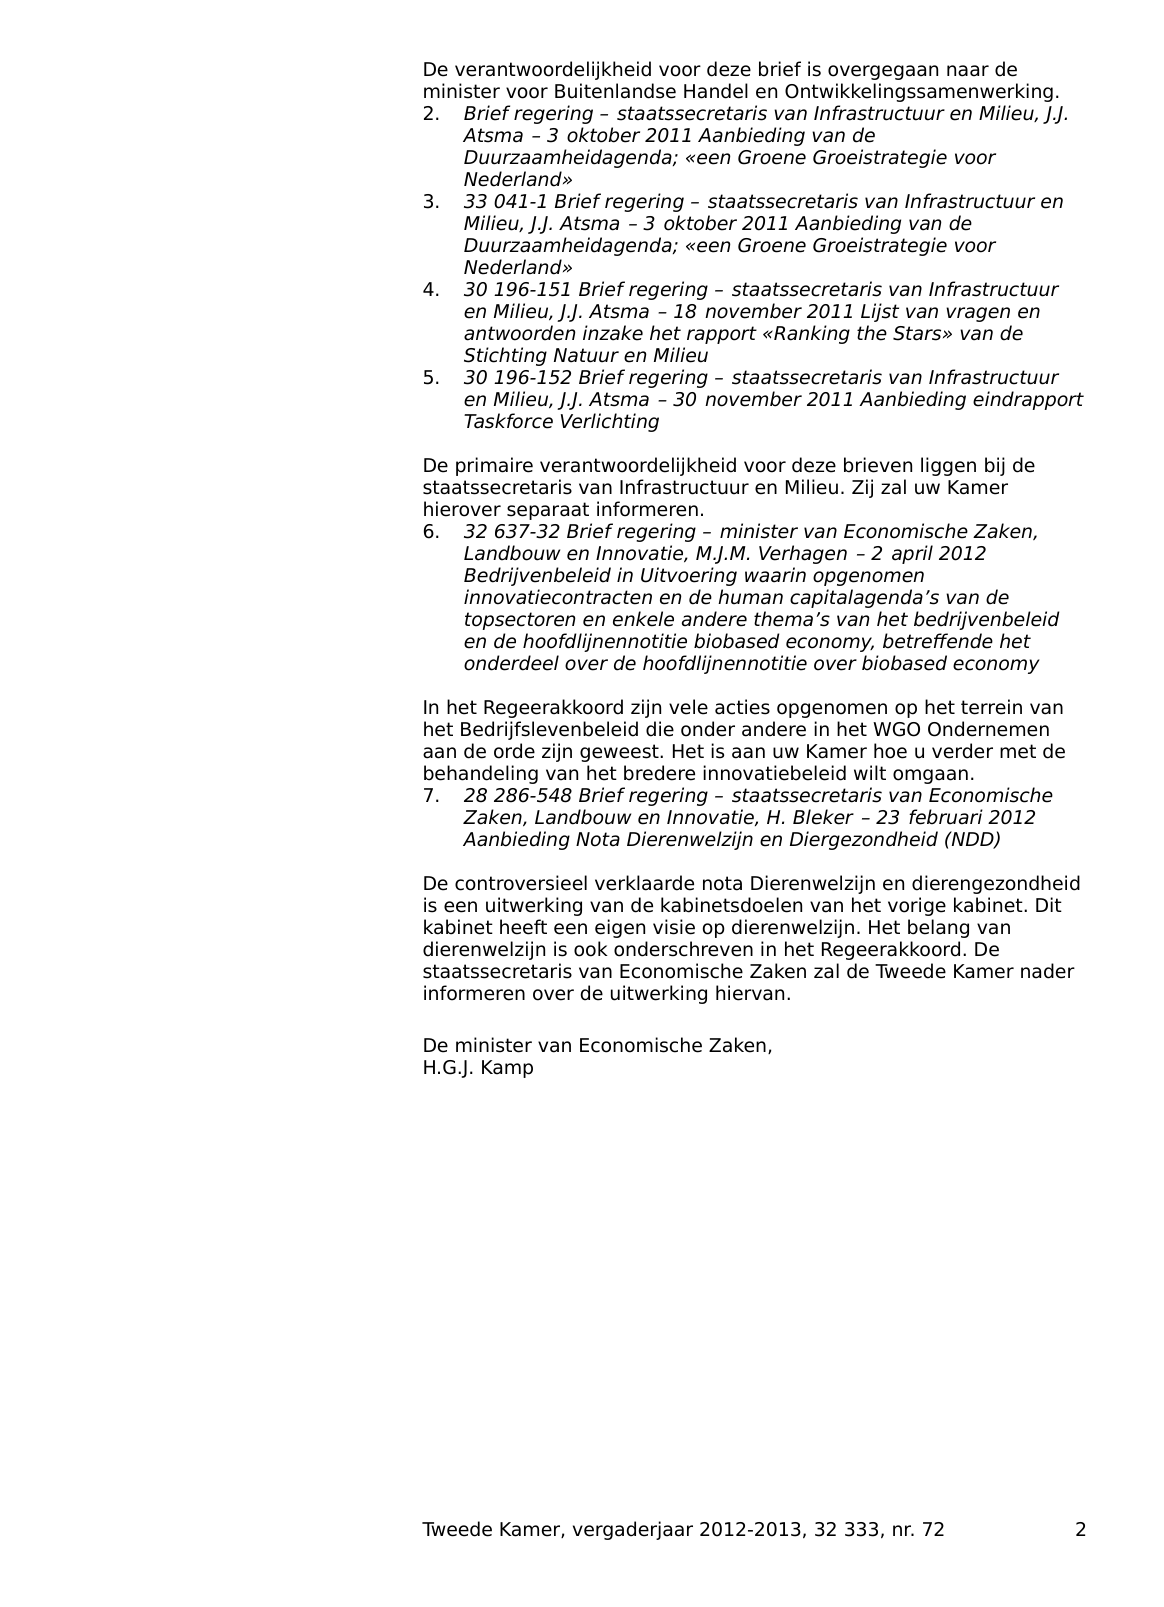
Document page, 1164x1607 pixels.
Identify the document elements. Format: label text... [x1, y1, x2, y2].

text 7. 28 286-548 Brief regering – staatssecretaris van Economische Zaken, Landbouw en Innovatie, H. Bleker – 23 februari 2012 Aanbieding Nota Dierenwelzijn en Diergezondheid (NDD) [422, 785, 1087, 851]
text De controversieel verklaarde nota Dierenwelzijn en dierengezondheid is een uitwerking van de kabinetsdoelen van het vorige kabinet. Dit kabinet heeft een eigen visie op dierenwelzijn. Het belang van dierenwelzijn is ook onderschreven in het Regeerakkoord. De staatssecretaris van Economische Zaken zal de Tweede Kamer nader informeren over de uitwerking hiervan. [422, 873, 1087, 1005]
text 6. 32 637-32 Brief regering – minister van Economische Zaken, Landbouw en Innovatie, M.J.M. Verhagen – 2 april 2012 Bedrijvenbeleid in Uitvoering waarin opgenomen innovatiecontracten en de human capitalagenda’s van de topsectoren en enkele andere thema’s van het bedrijvenbeleid en de hoofdlijnennotitie biobased economy, betreffende het onderdeel over de hoofdlijnennotitie over biobased economy [422, 521, 1087, 675]
text 5. 30 196-152 Brief regering – staatssecretaris van Infrastructuur en Milieu, J.J. Atsma – 30 november 2011 Aanbieding eindrapport Taskforce Verlichting [422, 367, 1087, 433]
text De verantwoordelijkheid voor deze brief is overgegaan naar de minister voor Buitenlandse Handel en Ontwikkelingssamenwerking. [422, 59, 1087, 103]
text 3. 33 041-1 Brief regering – staatssecretaris van Infrastructuur en Milieu, J.J. Atsma – 3 oktober 2011 Aanbieding van de Duurzaamheidagenda; «een Groene Groeistrategie voor Nederland» [422, 191, 1087, 279]
text De primaire verantwoordelijkheid voor deze brieven liggen bij de staatssecretaris van Infrastructuur en Milieu. Zij zal uw Kamer hierover separaat informeren. [422, 455, 1087, 521]
text In het Regeerakkoord zijn vele acties opgenomen op het terrein van het Bedrijfslevenbeleid die onder andere in het WGO Ondernemen aan de orde zijn geweest. Het is aan uw Kamer hoe u verder met de behandeling van het bredere innovatiebeleid wilt omgaan. [422, 697, 1087, 785]
text 4. 30 196-151 Brief regering – staatssecretaris van Infrastructuur en Milieu, J.J. Atsma – 18 november 2011 Lijst van vragen en antwoorden inzake het rapport «Ranking the Stars» van de Stichting Natuur en Milieu [422, 279, 1087, 367]
text 2. Brief regering – staatssecretaris van Infrastructuur en Milieu, J.J. Atsma – 3 oktober 2011 Aanbieding van de Duurzaamheidagenda; «een Groene Groeistrategie voor Nederland» [422, 103, 1087, 191]
text De minister van Economische Zaken, H.G.J. Kamp [422, 1035, 1087, 1079]
